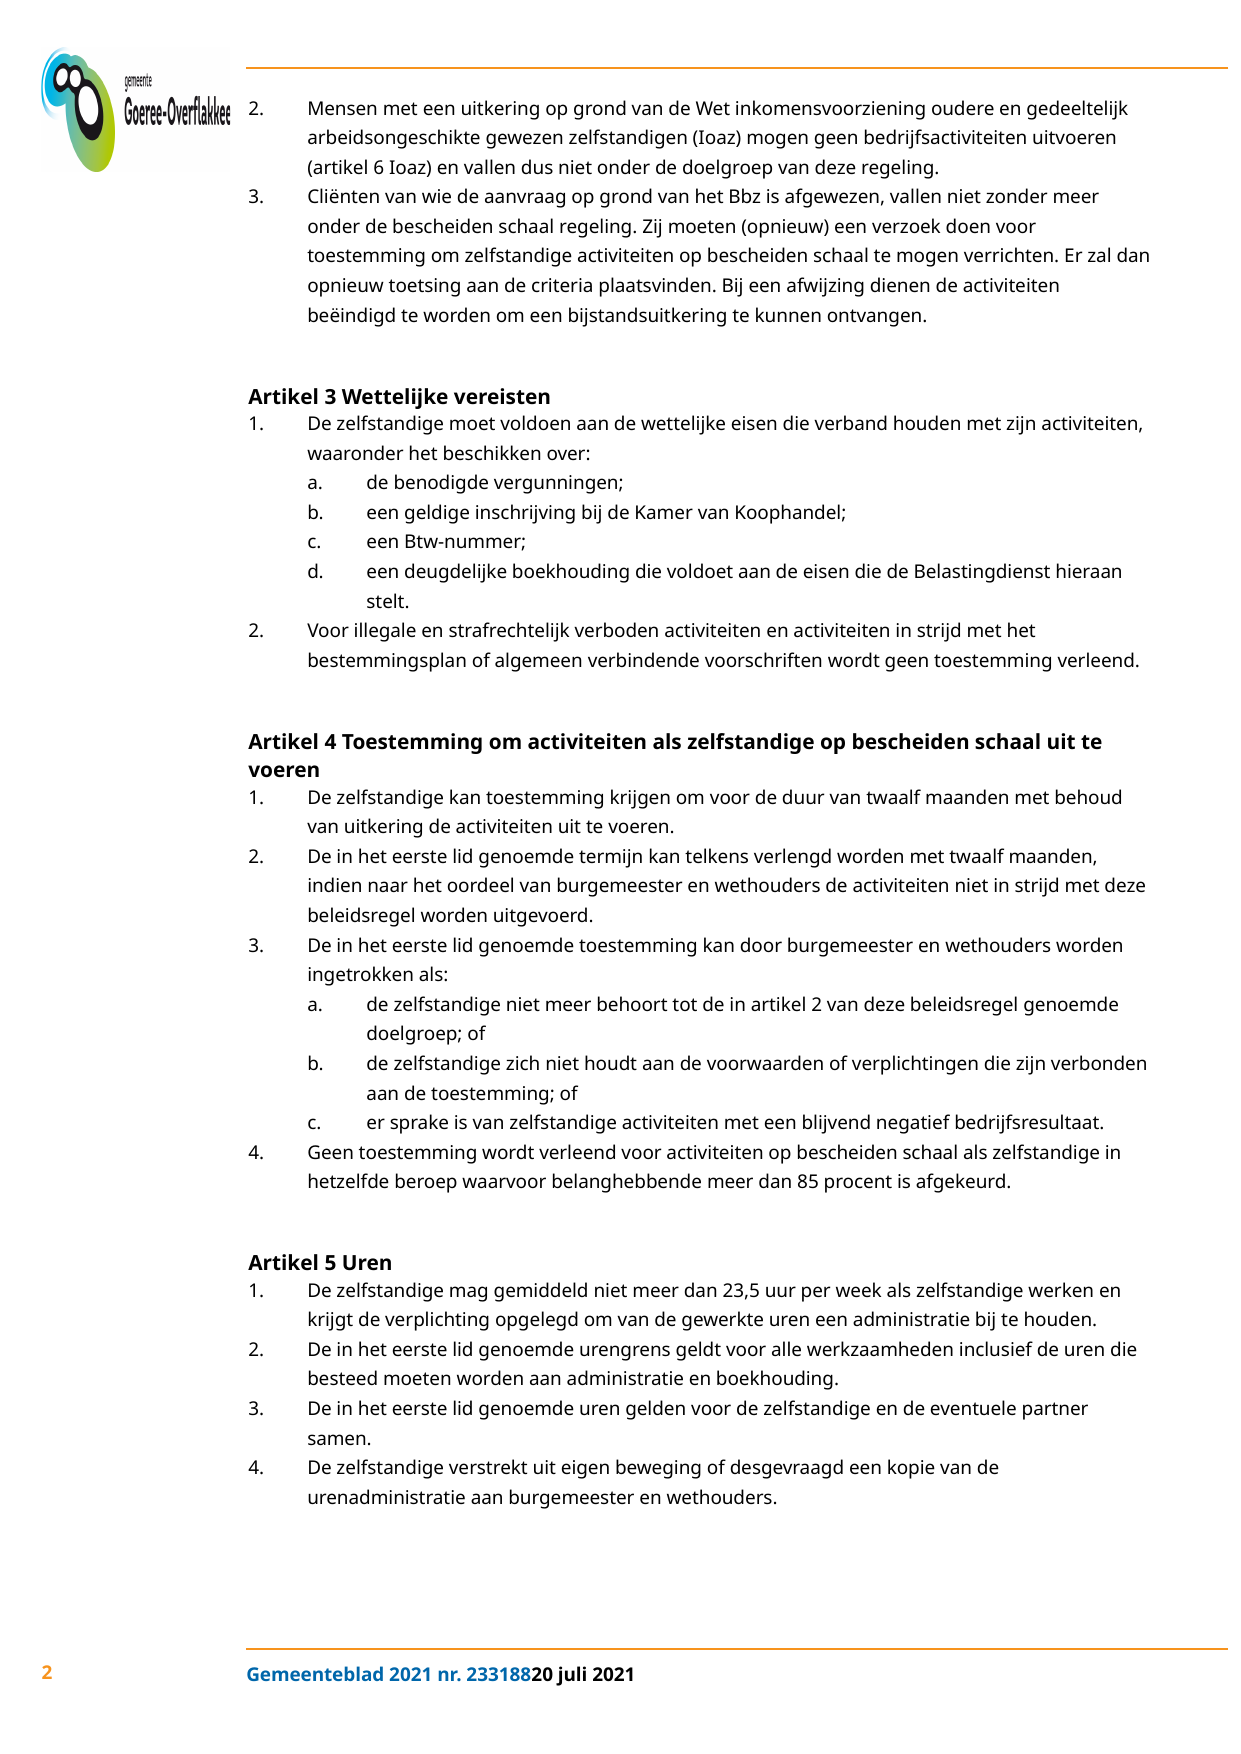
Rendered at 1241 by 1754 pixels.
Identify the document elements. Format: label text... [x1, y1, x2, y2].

text Artikel 5 Uren [248, 1248, 1152, 1277]
list De in het eerste lid genoemde urengrens geldt voor alle werkzaamheden inclusief de uren die besteed moeten worden aan administratie en boekhouding. [248, 1336, 1152, 1391]
text Artikel 3 Wettelijke vereisten [248, 382, 1152, 410]
list De in het eerste lid genoemde termijn kan telkens verlengd worden met twaalf maanden, indien naar het oordeel van burgemeester en wethouders de activiteiten niet in strijd met deze beleidsregel worden uitgevoerd. [248, 843, 1152, 928]
list De zelfstandige kan toestemming krijgen om voor de duur van twaalf maanden met behoud van uitkering de activiteiten uit te voeren. [248, 784, 1152, 839]
list Voor illegale en strafrechtelijk verboden activiteiten en activiteiten in strijd met het bestemmingsplan of algemeen verbindende voorschriften wordt geen toestemming verleend. [248, 617, 1152, 673]
list De zelfstandige mag gemiddeld niet meer dan 23,5 uur per week als zelfstandige werken en krijgt de verplichting opgelegd om van de gewerkte uren een administratie bij te houden. [248, 1277, 1152, 1332]
list de benodigde vergunningen; [307, 469, 1152, 495]
picture [41, 47, 231, 172]
list Mensen met een uitkering op grond van de Wet inkomensvoorziening oudere en gedeeltelijk arbeidsongeschikte gewezen zelfstandigen (Ioaz) mogen geen bedrijfsactiviteiten uitvoeren (artikel 6 Ioaz) en vallen dus niet onder de doelgroep van deze regeling. [248, 95, 1152, 180]
list De zelfstandige verstrekt uit eigen beweging of desgevraagd een kopie van de urenadministratie aan burgemeester en wethouders. [248, 1454, 1152, 1510]
list een Btw-nummer; [307, 529, 1152, 554]
list Cliënten van wie de aanvraag op grond van het Bbz is afgewezen, vallen niet zonder meer onder de bescheiden schaal regeling. Zij moeten (opnieuw) een verzoek doen voor toestemming om zelfstandige activiteiten op bescheiden schaal te mogen verrichten. Er zal dan opnieuw toetsing aan de criteria plaatsvinden. Bij een afwijzing dienen de activiteiten beëindigd te worden om een bijstandsuitkering te kunnen ontvangen. [248, 183, 1152, 328]
list Geen toestemming wordt verleend voor activiteiten op bescheiden schaal als zelfstandige in hetzelfde beroep waarvoor belanghebbende meer dan 85 procent is afgekeurd. [248, 1139, 1152, 1194]
list De in het eerste lid genoemde uren gelden voor de zelfstandige en de eventuele partner samen. [248, 1395, 1152, 1451]
text Artikel 4 Toestemming om activiteiten als zelfstandige op bescheiden schaal uit te voeren [248, 727, 1152, 784]
list De zelfstandige moet voldoen aan de wettelijke eisen die verband houden met zijn activiteiten, waaronder het beschikken over: [248, 410, 1152, 466]
list de zelfstandige zich niet houdt aan de voorwaarden of verplichtingen die zijn verbonden aan de toestemming; of [307, 1050, 1152, 1105]
list De in het eerste lid genoemde toestemming kan door burgemeester en wethouders worden ingetrokken als: [248, 932, 1152, 987]
list een deugdelijke boekhouding die voldoet aan de eisen die de Belastingdienst hieraan stelt. [307, 558, 1152, 613]
list een geldige inschrijving bij de Kamer van Koophandel; [307, 499, 1152, 525]
list er sprake is van zelfstandige activiteiten met een blijvend negatief bedrijfsresultaat. [307, 1109, 1152, 1135]
list de zelfstandige niet meer behoort tot de in artikel 2 van deze beleidsregel genoemde doelgroep; of [307, 991, 1152, 1046]
